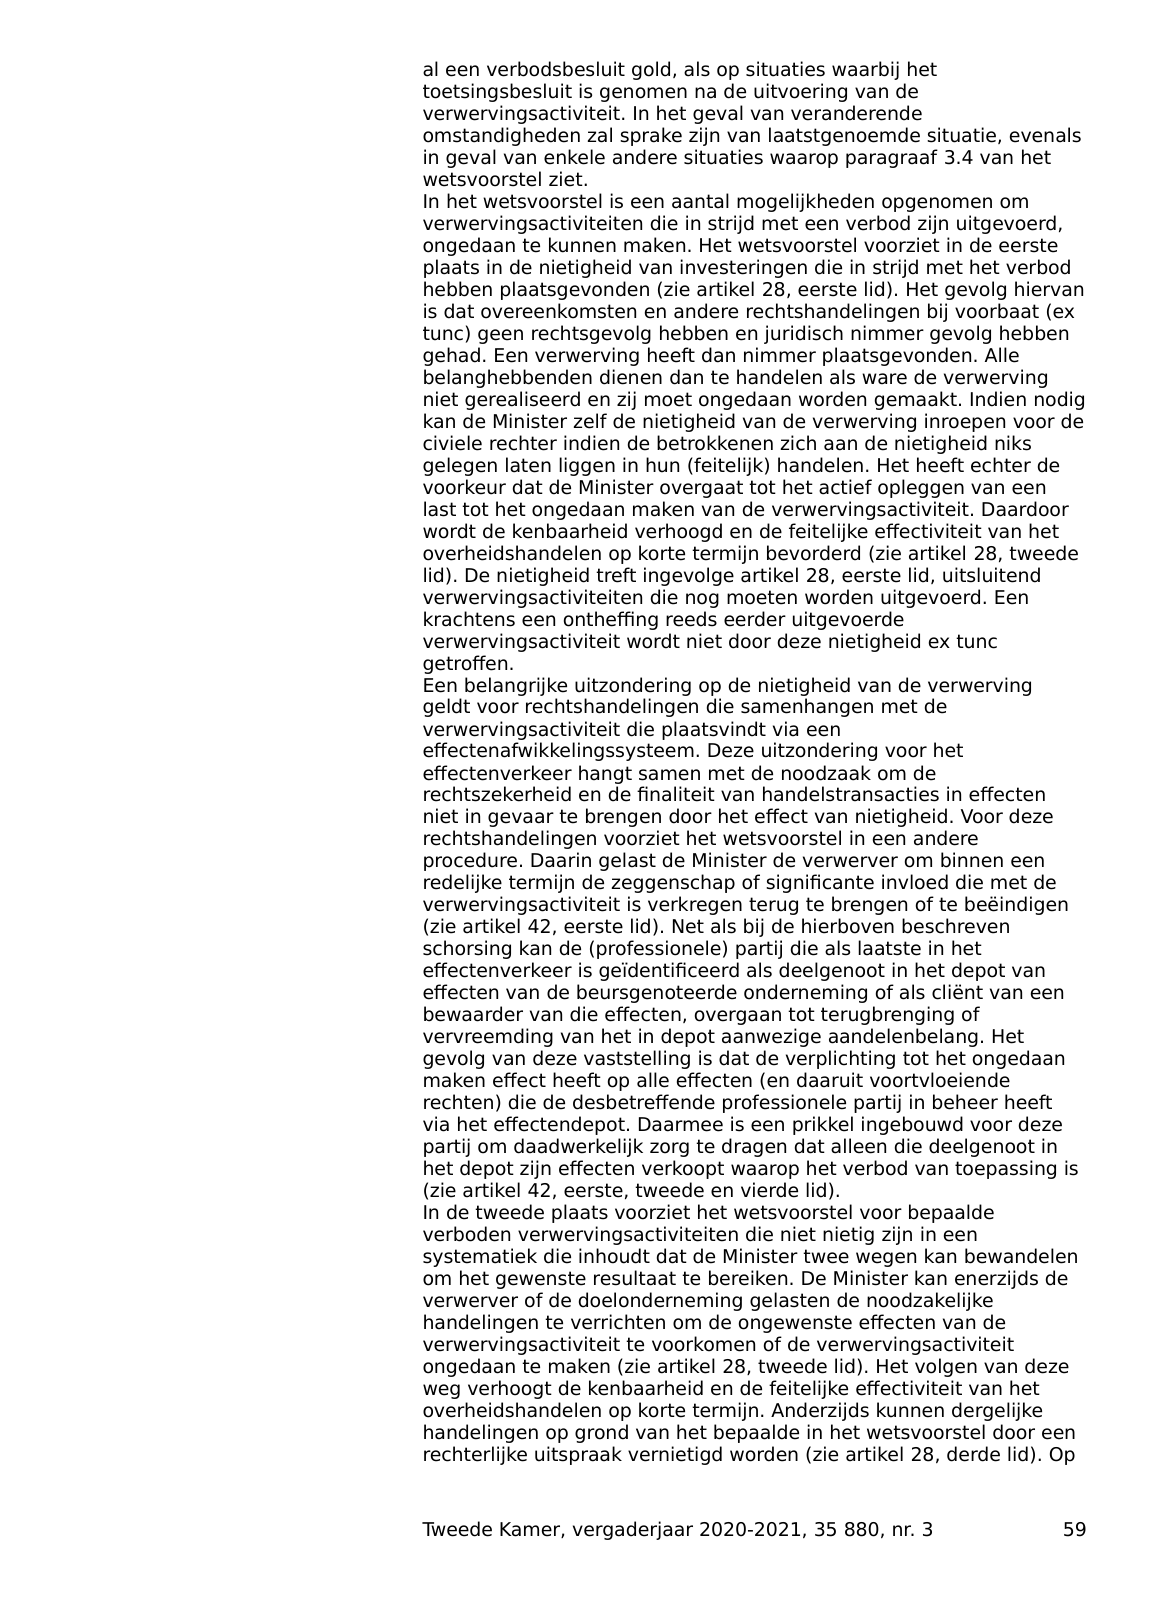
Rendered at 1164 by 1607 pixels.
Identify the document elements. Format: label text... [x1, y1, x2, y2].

text Een belangrijke uitzondering op de nietigheid van de verwerving geldt voor rechtshandelingen die samenhangen met de verwervingsactiviteit die plaatsvindt via een effectenafwikkelingssysteem. Deze uitzondering voor het effectenverkeer hangt samen met de noodzaak om de rechtszekerheid en de finaliteit van handelstransacties in effecten niet in gevaar te brengen door het effect van nietigheid. Voor deze rechtshandelingen voorziet het wetsvoorstel in een andere procedure. Daarin gelast de Minister de verwerver om binnen een redelijke termijn de zeggenschap of significante invloed die met de verwervingsactiviteit is verkregen terug te brengen of te beëindigen (zie artikel 42, eerste lid). Net als bij de hierboven beschreven schorsing kan de (professionele) partij die als laatste in het effectenverkeer is geïdentificeerd als deelgenoot in het depot van effecten van de beursgenoteerde onderneming of als cliënt van een bewaarder van die effecten, overgaan tot terugbrenging of vervreemding van het in depot aanwezige aandelenbelang. Het gevolg van deze vaststelling is dat de verplichting tot het ongedaan maken effect heeft op alle effecten (en daaruit voortvloeiende rechten) die de desbetreffende professionele partij in beheer heeft via het effectendepot. Daarmee is een prikkel ingebouwd voor deze partij om daadwerkelijk zorg te dragen dat alleen die deelgenoot in het depot zijn effecten verkoopt waarop het verbod van toepassing is (zie artikel 42, eerste, tweede en vierde lid). [422, 674, 1087, 1202]
text al een verbodsbesluit gold, als op situaties waarbij het toetsingsbesluit is genomen na de uitvoering van de verwervingsactiviteit. In het geval van veranderende omstandigheden zal sprake zijn van laatstgenoemde situatie, evenals in geval van enkele andere situaties waarop paragraaf 3.4 van het wetsvoorstel ziet. [422, 59, 1087, 191]
text In de tweede plaats voorziet het wetsvoorstel voor bepaalde verboden verwervingsactiviteiten die niet nietig zijn in een systematiek die inhoudt dat de Minister twee wegen kan bewandelen om het gewenste resultaat te bereiken. De Minister kan enerzijds de verwerver of de doelonderneming gelasten de noodzakelijke handelingen te verrichten om de ongewenste effecten van de verwervingsactiviteit te voorkomen of de verwervingsactiviteit ongedaan te maken (zie artikel 28, tweede lid). Het volgen van deze weg verhoogt de kenbaarheid en de feitelijke effectiviteit van het overheidshandelen op korte termijn. Anderzijds kunnen dergelijke handelingen op grond van het bepaalde in het wetsvoorstel door een rechterlijke uitspraak vernietigd worden (zie artikel 28, derde lid). Op [422, 1202, 1087, 1466]
text In het wetsvoorstel is een aantal mogelijkheden opgenomen om verwervingsactiviteiten die in strijd met een verbod zijn uitgevoerd, ongedaan te kunnen maken. Het wetsvoorstel voorziet in de eerste plaats in de nietigheid van investeringen die in strijd met het verbod hebben plaatsgevonden (zie artikel 28, eerste lid). Het gevolg hiervan is dat overeenkomsten en andere rechtshandelingen bij voorbaat (ex tunc) geen rechtsgevolg hebben en juridisch nimmer gevolg hebben gehad. Een verwerving heeft dan nimmer plaatsgevonden. Alle belanghebbenden dienen dan te handelen als ware de verwerving niet gerealiseerd en zij moet ongedaan worden gemaakt. Indien nodig kan de Minister zelf de nietigheid van de verwerving inroepen voor de civiele rechter indien de betrokkenen zich aan de nietigheid niks gelegen laten liggen in hun (feitelijk) handelen. Het heeft echter de voorkeur dat de Minister overgaat tot het actief opleggen van een last tot het ongedaan maken van de verwervingsactiviteit. Daardoor wordt de kenbaarheid verhoogd en de feitelijke effectiviteit van het overheidshandelen op korte termijn bevorderd (zie artikel 28, tweede lid). De nietigheid treft ingevolge artikel 28, eerste lid, uitsluitend verwervingsactiviteiten die nog moeten worden uitgevoerd. Een krachtens een ontheffing reeds eerder uitgevoerde verwervingsactiviteit wordt niet door deze nietigheid ex tunc getroffen. [422, 191, 1087, 674]
